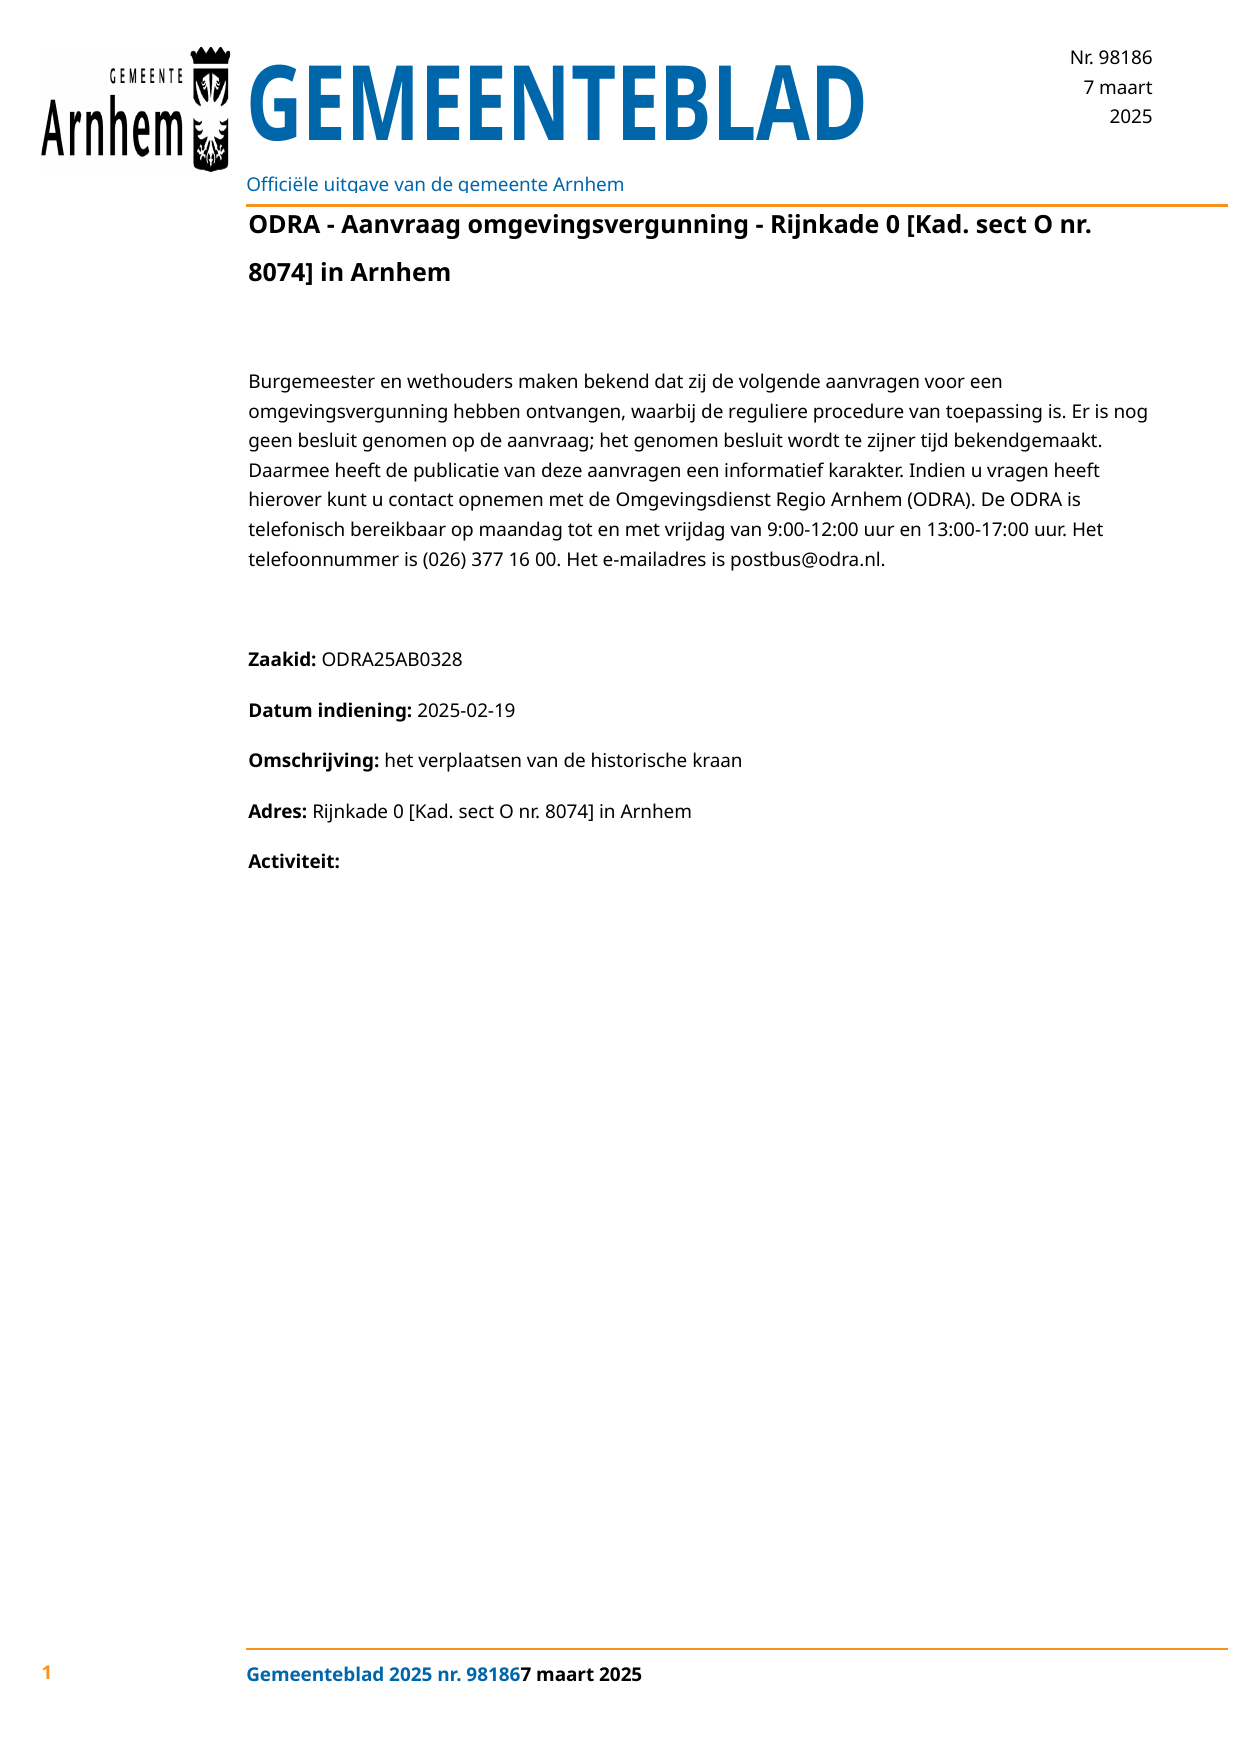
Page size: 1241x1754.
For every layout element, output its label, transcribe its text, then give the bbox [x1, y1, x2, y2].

text ODRA - Aanvraag omgevingsvergunning - Rijnkade 0 [Kad. sect O nr. 8074] in Arnhem [248, 207, 1152, 288]
text Activiteit: [248, 848, 1152, 874]
text Zaakid: ODRA25AB0328 [248, 647, 1152, 672]
text Omschrijving: het verplaatsen van de historische kraan [248, 747, 1152, 773]
text Adres: Rijnkade 0 [Kad. sect O nr. 8074] in Arnhem [248, 798, 1152, 824]
text Datum indiening: 2025-02-19 [248, 697, 1152, 723]
text Burgemeester en wethouders maken bekend dat zij de volgende aanvragen voor een omgevingsvergunning hebben ontvangen, waarbij de reguliere procedure van toepassing is. Er is nog geen besluit genomen op de aanvraag; het genomen besluit wordt te zijner tijd bekendgemaakt. Daarmee heeft de publicatie van deze aanvragen een informatief karakter. Indien u vragen heeft hierover kunt u contact opnemen met de Omgevingsdienst Regio Arnhem (ODRA). De ODRA is telefonisch bereikbaar op maandag tot en met vrijdag van 9:00-12:00 uur en 13:00-17:00 uur. Het telefoonnummer is (026) 377 16 00. Het e-mailadres is postbus@odra.nl. [248, 368, 1152, 572]
picture [41, 47, 231, 172]
